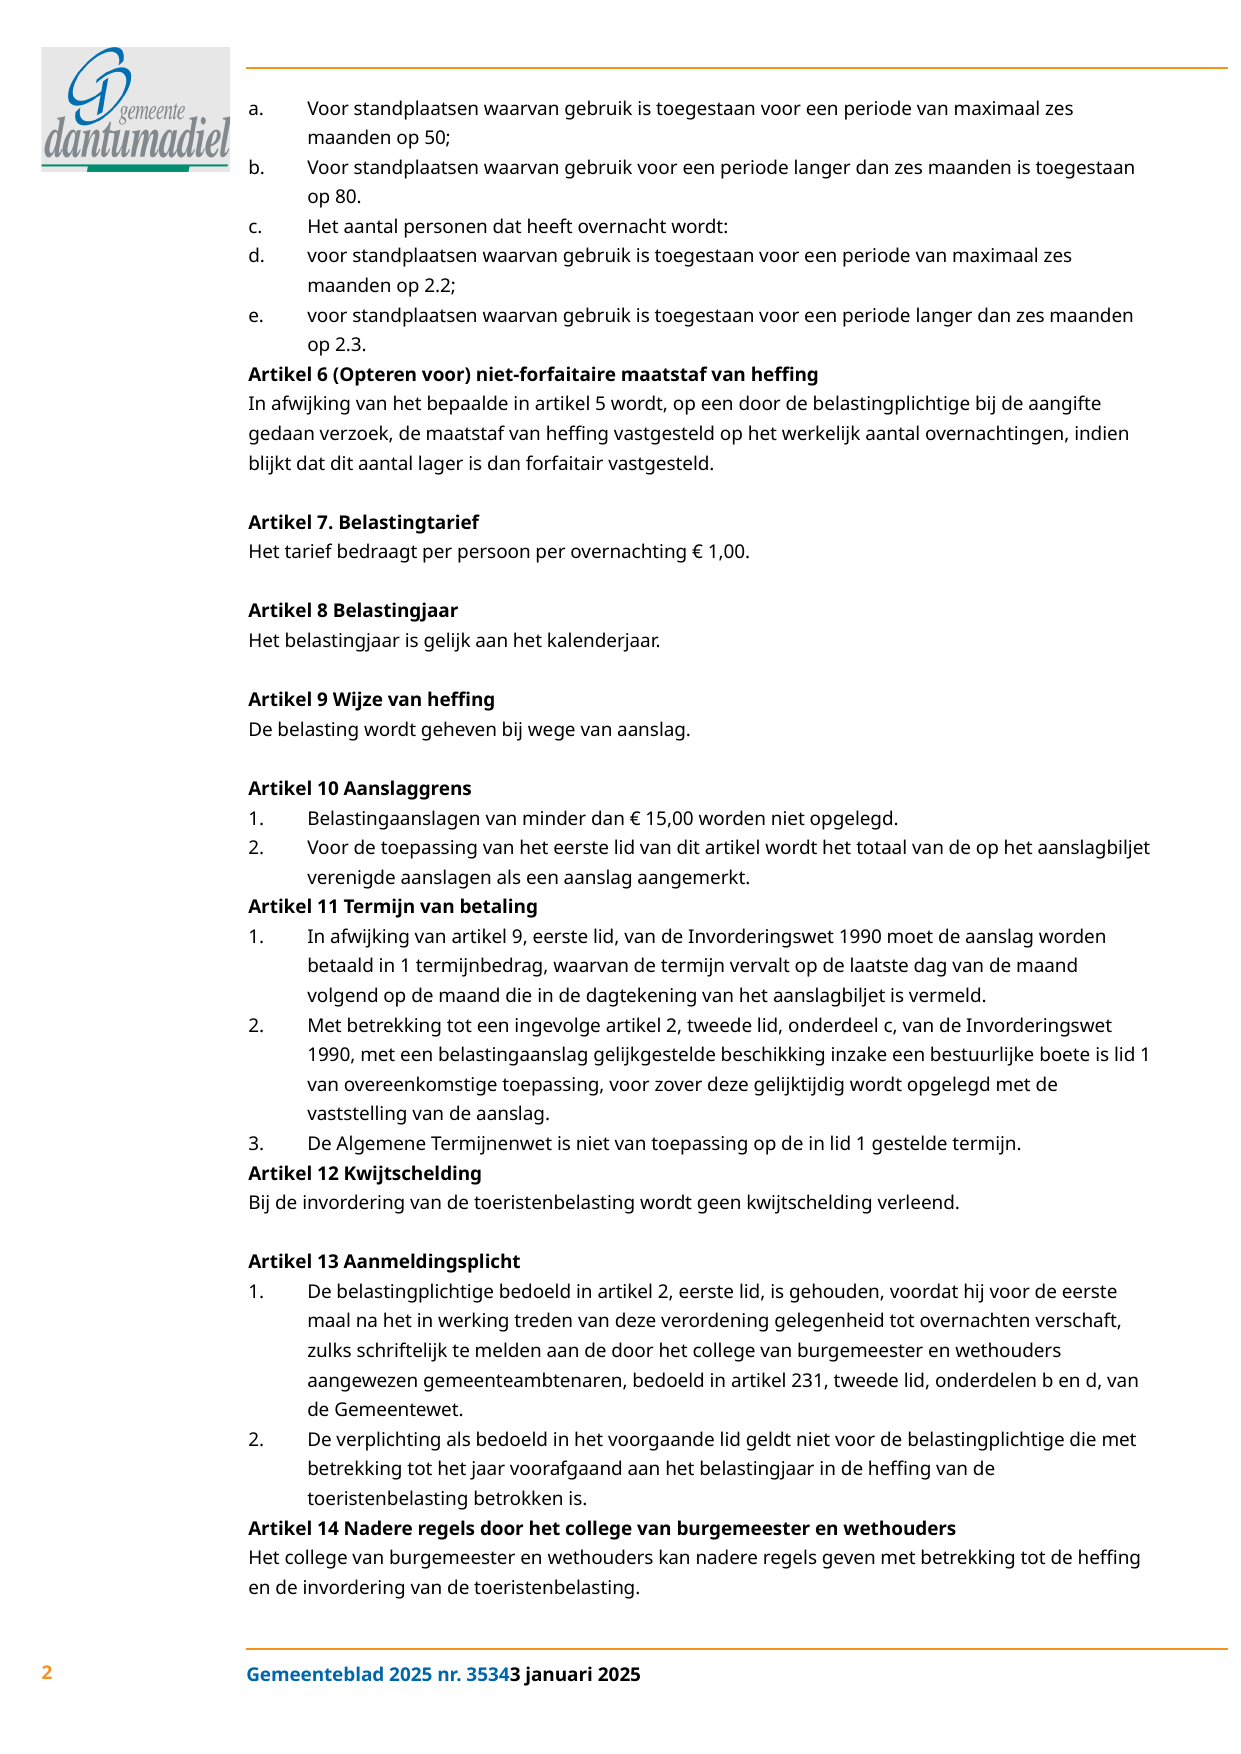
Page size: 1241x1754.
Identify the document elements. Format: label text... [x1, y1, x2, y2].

list Met betrekking tot een ingevolge artikel 2, tweede lid, onderdeel c, van de Invorderingswet 1990, met een belastingaanslag gelijkgestelde beschikking inzake een bestuurlijke boete is lid 1 van overeenkomstige toepassing, voor zover deze gelijktijdig wordt opgelegd met de vaststelling van de aanslag. [248, 1012, 1152, 1126]
text Artikel 14 Nadere regels door het college van burgemeester en wethouders [248, 1515, 1152, 1541]
list De Algemene Termijnenwet is niet van toepassing op de in lid 1 gestelde termijn. [248, 1130, 1152, 1156]
text Artikel 6 (Opteren voor) niet-forfaitaire maatstaf van heffing [248, 361, 1152, 387]
text Artikel 8 Belastingjaar [248, 598, 1152, 623]
text Het tarief bedraagt per persoon per overnachting € 1,00. [248, 538, 1152, 564]
list Het aantal personen dat heeft overnacht wordt: [248, 213, 1152, 239]
text Het belastingjaar is gelijk aan het kalenderjaar. [248, 627, 1152, 653]
text Artikel 13 Aanmeldingsplicht [248, 1248, 1152, 1274]
list voor standplaatsen waarvan gebruik is toegestaan voor een periode langer dan zes maanden op 2.3. [248, 302, 1152, 357]
text Artikel 7. Belastingtarief [248, 509, 1152, 535]
list Belastingaanslagen van minder dan € 15,00 worden niet opgelegd. [248, 805, 1152, 831]
text Bij de invordering van de toeristenbelasting wordt geen kwijtschelding verleend. [248, 1189, 1152, 1215]
text Artikel 10 Aanslaggrens [248, 775, 1152, 801]
picture [41, 47, 231, 172]
list voor standplaatsen waarvan gebruik is toegestaan voor een periode van maximaal zes maanden op 2.2; [248, 243, 1152, 298]
text In afwijking van het bepaalde in artikel 5 wordt, op een door de belastingplichtige bij de aangifte gedaan verzoek, de maatstaf van heffing vastgesteld op het werkelijk aantal overnachtingen, indien blijkt dat dit aantal lager is dan forfaitair vastgesteld. [248, 391, 1152, 476]
text Artikel 11 Termijn van betaling [248, 893, 1152, 919]
list De belastingplichtige bedoeld in artikel 2, eerste lid, is gehouden, voordat hij voor de eerste maal na het in werking treden van deze verordening gelegenheid tot overnachten verschaft, zulks schriftelijk te melden aan de door het college van burgemeester en wethouders aangewezen gemeenteambtenaren, bedoeld in artikel 231, tweede lid, onderdelen b en d, van de Gemeentewet. [248, 1278, 1152, 1422]
text Artikel 9 Wijze van heffing [248, 686, 1152, 712]
list De verplichting als bedoeld in het voorgaande lid geldt niet voor de belastingplichtige die met betrekking tot het jaar voorafgaand aan het belastingjaar in de heffing van de toeristenbelasting betrokken is. [248, 1426, 1152, 1511]
text Artikel 12 Kwijtschelding [248, 1160, 1152, 1186]
text De belasting wordt geheven bij wege van aanslag. [248, 716, 1152, 742]
list Voor de toepassing van het eerste lid van dit artikel wordt het totaal van de op het aanslagbiljet verenigde aanslagen als een aanslag aangemerkt. [248, 834, 1152, 890]
text Het college van burgemeester en wethouders kan nadere regels geven met betrekking tot de heffing en de invordering van de toeristenbelasting. [248, 1544, 1152, 1600]
list Voor standplaatsen waarvan gebruik is toegestaan voor een periode van maximaal zes maanden op 50; [248, 95, 1152, 150]
list Voor standplaatsen waarvan gebruik voor een periode langer dan zes maanden is toegestaan op 80. [248, 154, 1152, 209]
list In afwijking van artikel 9, eerste lid, van de Invorderingswet 1990 moet de aanslag worden betaald in 1 termijnbedrag, waarvan de termijn vervalt op de laatste dag van de maand volgend op de maand die in de dagtekening van het aanslagbiljet is vermeld. [248, 923, 1152, 1008]
